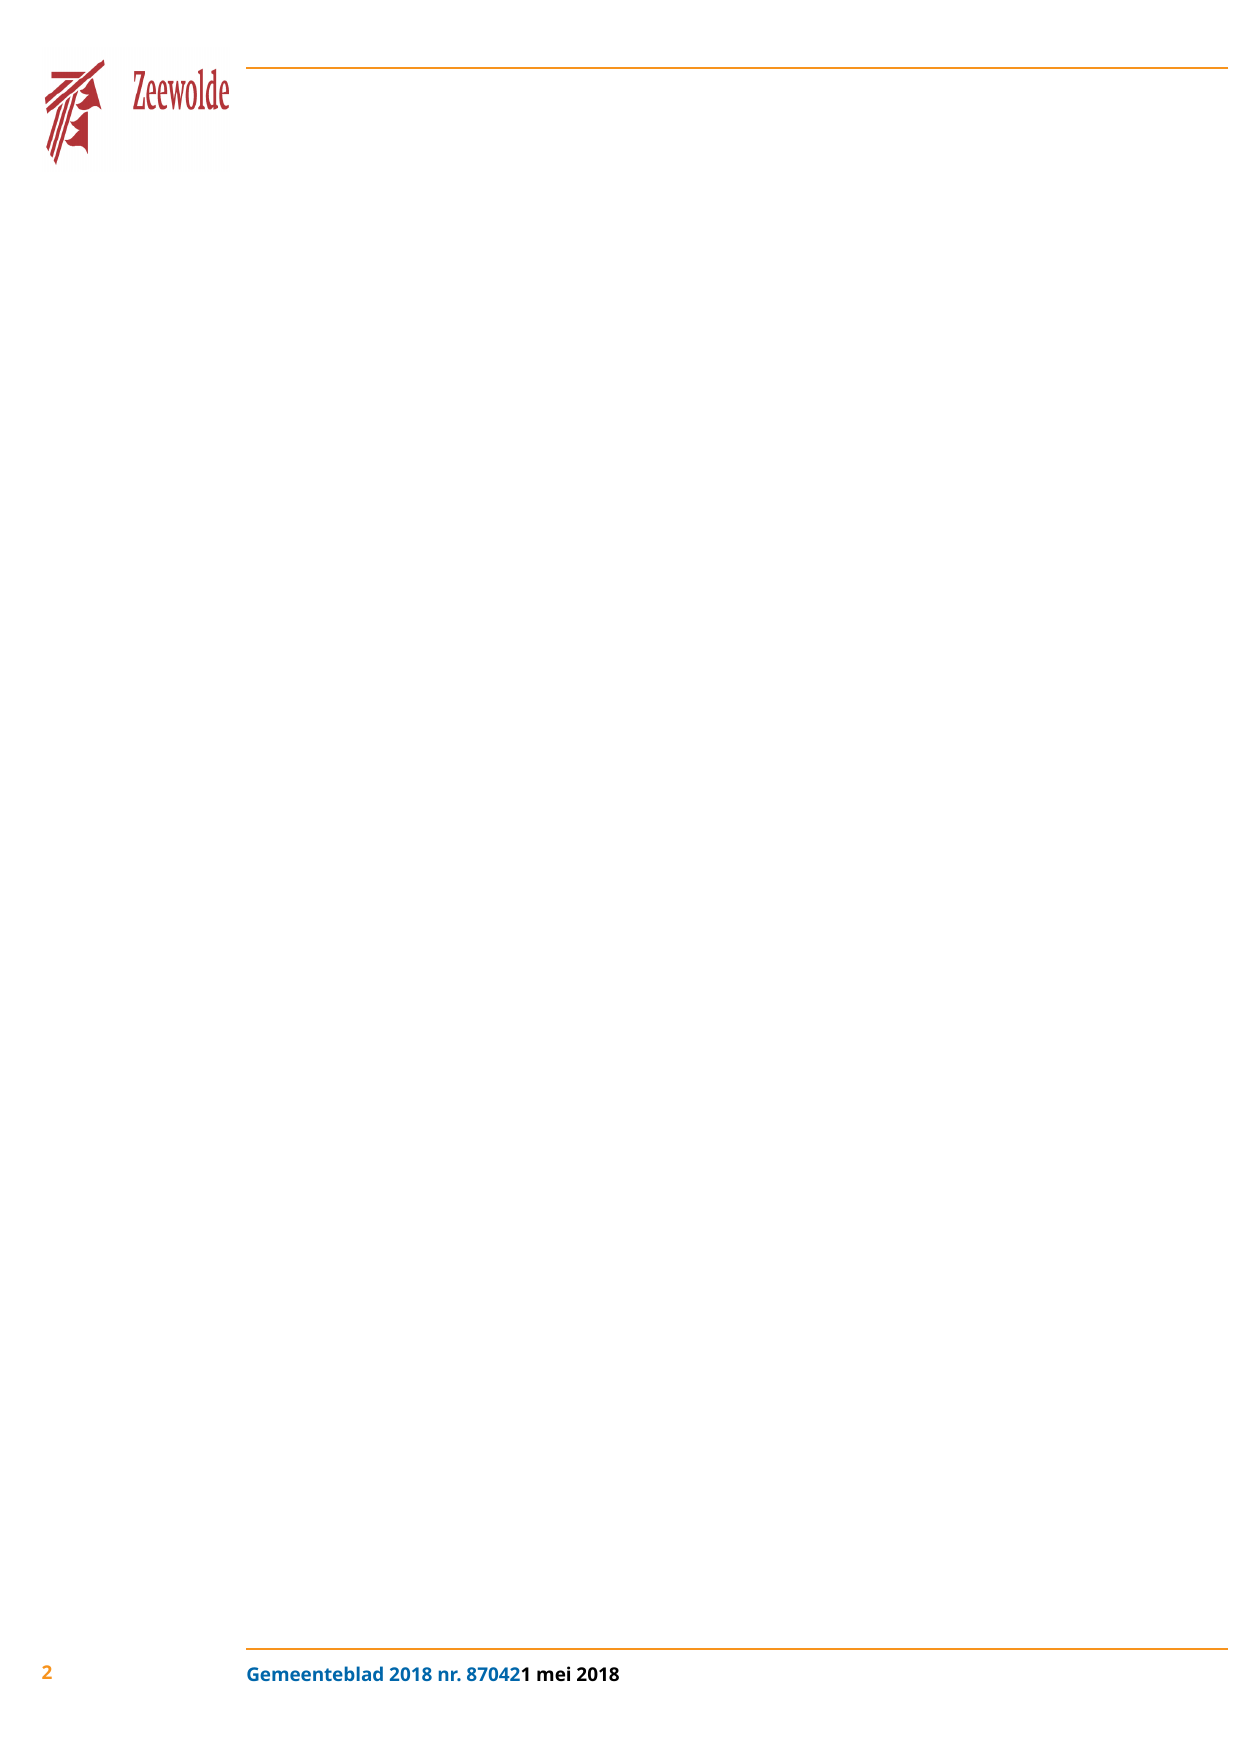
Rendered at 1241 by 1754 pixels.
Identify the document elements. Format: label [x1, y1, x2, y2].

picture [41, 47, 231, 172]
